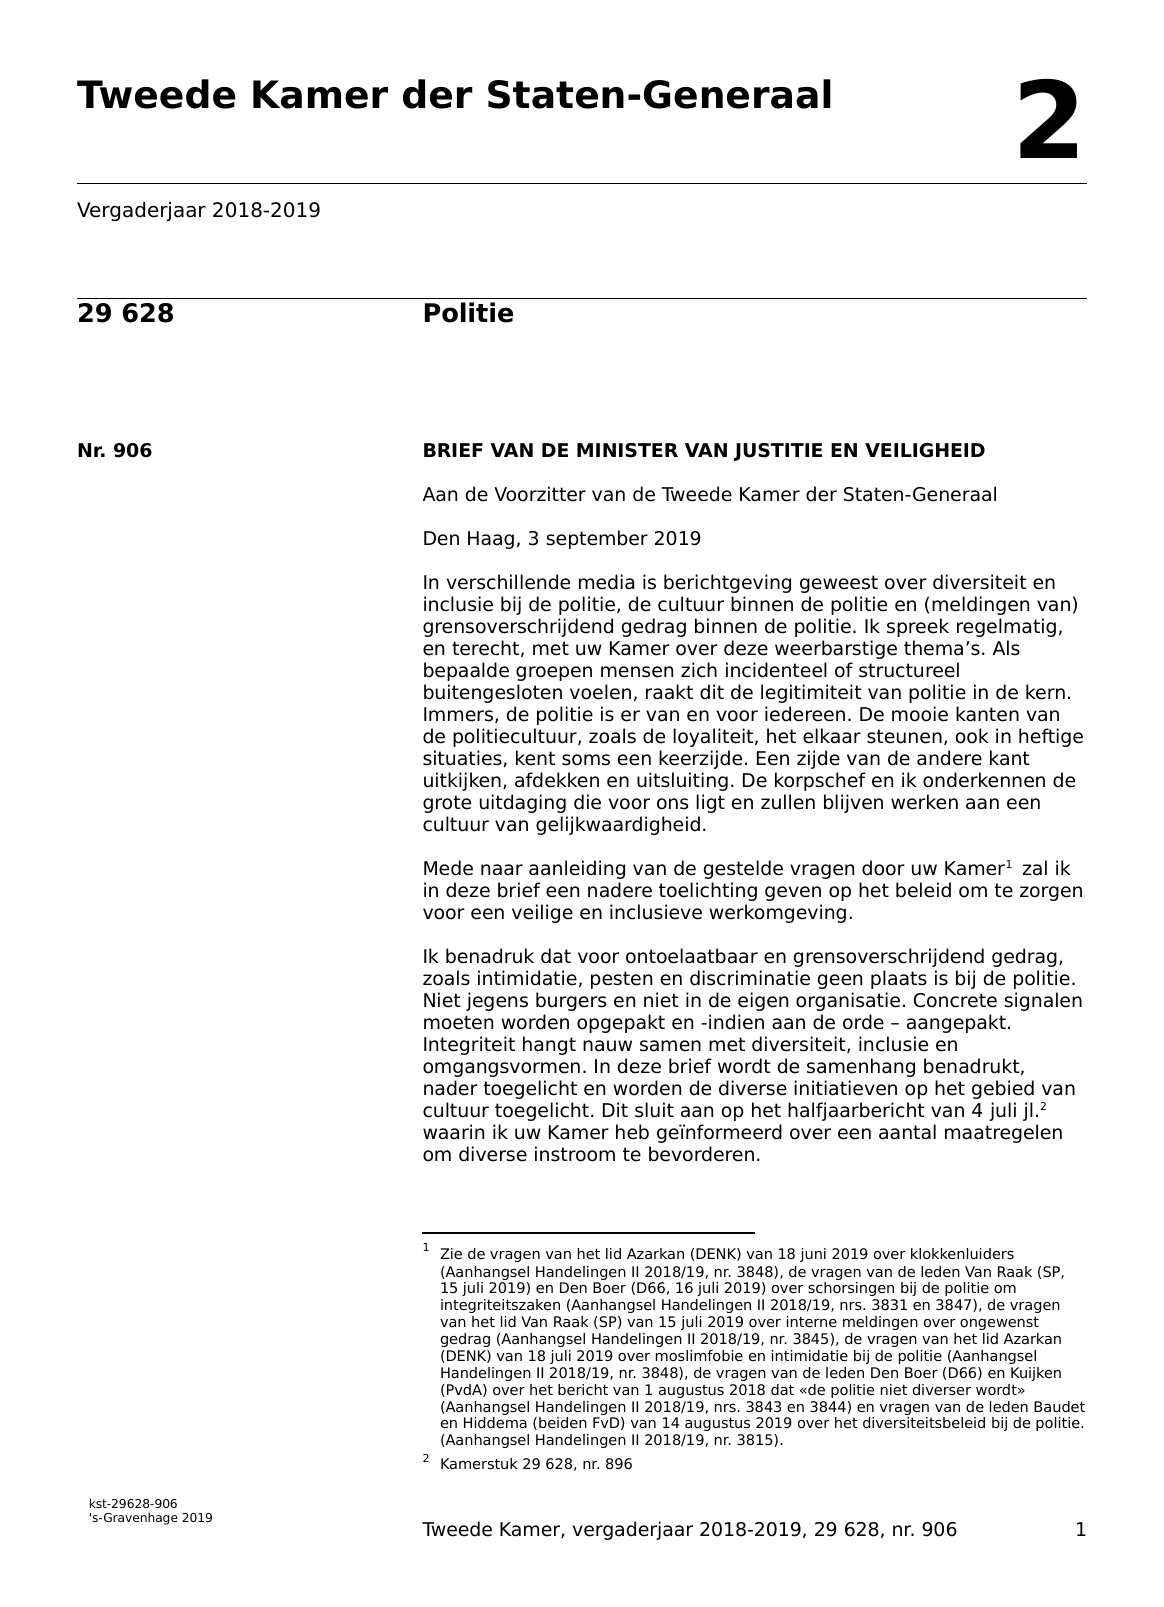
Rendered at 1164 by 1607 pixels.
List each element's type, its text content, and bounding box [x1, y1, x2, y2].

subtitle Nr. 906 BRIEF VAN DE MINISTER VAN JUSTITIE EN VEILIGHEID [77, 440, 1087, 462]
text Den Haag, 3 september 2019 [422, 528, 1087, 550]
text In verschillende media is berichtgeving geweest over diversiteit en inclusie bij de politie, de cultuur binnen de politie en (meldingen van) grensoverschrijdend gedrag binnen de politie. Ik spreek regelmatig, en terecht, met uw Kamer over deze weerbarstige thema’s. Als bepaalde groepen mensen zich incidenteel of structureel buitengesloten voelen, raakt dit de legitimiteit van politie in de kern. Immers, de politie is er van en voor iedereen. De mooie kanten van de politiecultuur, zoals de loyaliteit, het elkaar steunen, ook in heftige situaties, kent soms een keerzijde. Een zijde van de andere kant uitkijken, afdekken en uitsluiting. De korpschef en ik onderkennen de grote uitdaging die voor ons ligt en zullen blijven werken aan een cultuur van gelijkwaardigheid. [422, 572, 1087, 836]
text 's-Gravenhage 2019 [88, 1511, 323, 1525]
subtitle 29 628 Politie [77, 299, 1087, 329]
text Mede naar aanleiding van de gestelde vragen door uw Kamer zal ik in deze brief een nadere toelichting geven op het beleid om te zorgen voor een veilige en inclusieve werkomgeving. [422, 858, 1087, 924]
text Ik benadruk dat voor ontoelaatbaar en grensoverschrijdend gedrag, zoals intimidatie, pesten en discriminatie geen plaats is bij de politie. Niet jegens burgers en niet in de eigen organisatie. Concrete signalen moeten worden opgepakt en -indien aan de orde – aangepakt. Integriteit hangt nauw samen met diversiteit, inclusie en omgangsvormen. In deze brief wordt de samenhang benadrukt, nader toegelicht en worden de diverse initiatieven op het gebied van cultuur toegelicht. Dit sluit aan op het halfjaarbericht van 4 juli jl. waarin ik uw Kamer heb geïnformeerd over een aantal maatregelen om diverse instroom te bevorderen. [422, 946, 1087, 1166]
table_cell Vergaderjaar 2018-2019 [77, 184, 1087, 298]
text Zie de vragen van het lid Azarkan (DENK) van 18 juni 2019 over klokkenluiders (Aanhangsel Handelingen II 2018/19, nr. 3848), de vragen van de leden Van Raak (SP, 15 juli 2019) en Den Boer (D66, 16 juli 2019) over schorsingen bij de politie om integriteitszaken (Aanhangsel Handelingen II 2018/19, nrs. 3831 en 3847), de vragen van het lid Van Raak (SP) van 15 juli 2019 over interne meldingen over ongewenst gedrag (Aanhangsel Handelingen II 2018/19, nr. 3845), de vragen van het lid Azarkan (DENK) van 18 juli 2019 over moslimfobie en intimidatie bij de politie (Aanhangsel Handelingen II 2018/19, nr. 3848), de vragen van de leden Den Boer (D66) en Kuijken (PvdA) over het bericht van 1 augustus 2018 dat «de politie niet diverser wordt» (Aanhangsel Handelingen II 2018/19, nrs. 3843 en 3844) en vragen van de leden Baudet en Hiddema (beiden FvD) van 14 augustus 2019 over het diversiteitsbeleid bij de politie. (Aanhangsel Handelingen II 2018/19, nr. 3815). [422, 1242, 1087, 1449]
table_header 2 [886, 59, 1087, 183]
text Aan de Voorzitter van de Tweede Kamer der Staten-Generaal [422, 484, 1087, 506]
text kst-29628-906 [88, 1497, 323, 1511]
table_header Tweede Kamer der Staten-Generaal [77, 59, 886, 183]
text Kamerstuk 29 628, nr. 896 [422, 1452, 1087, 1474]
